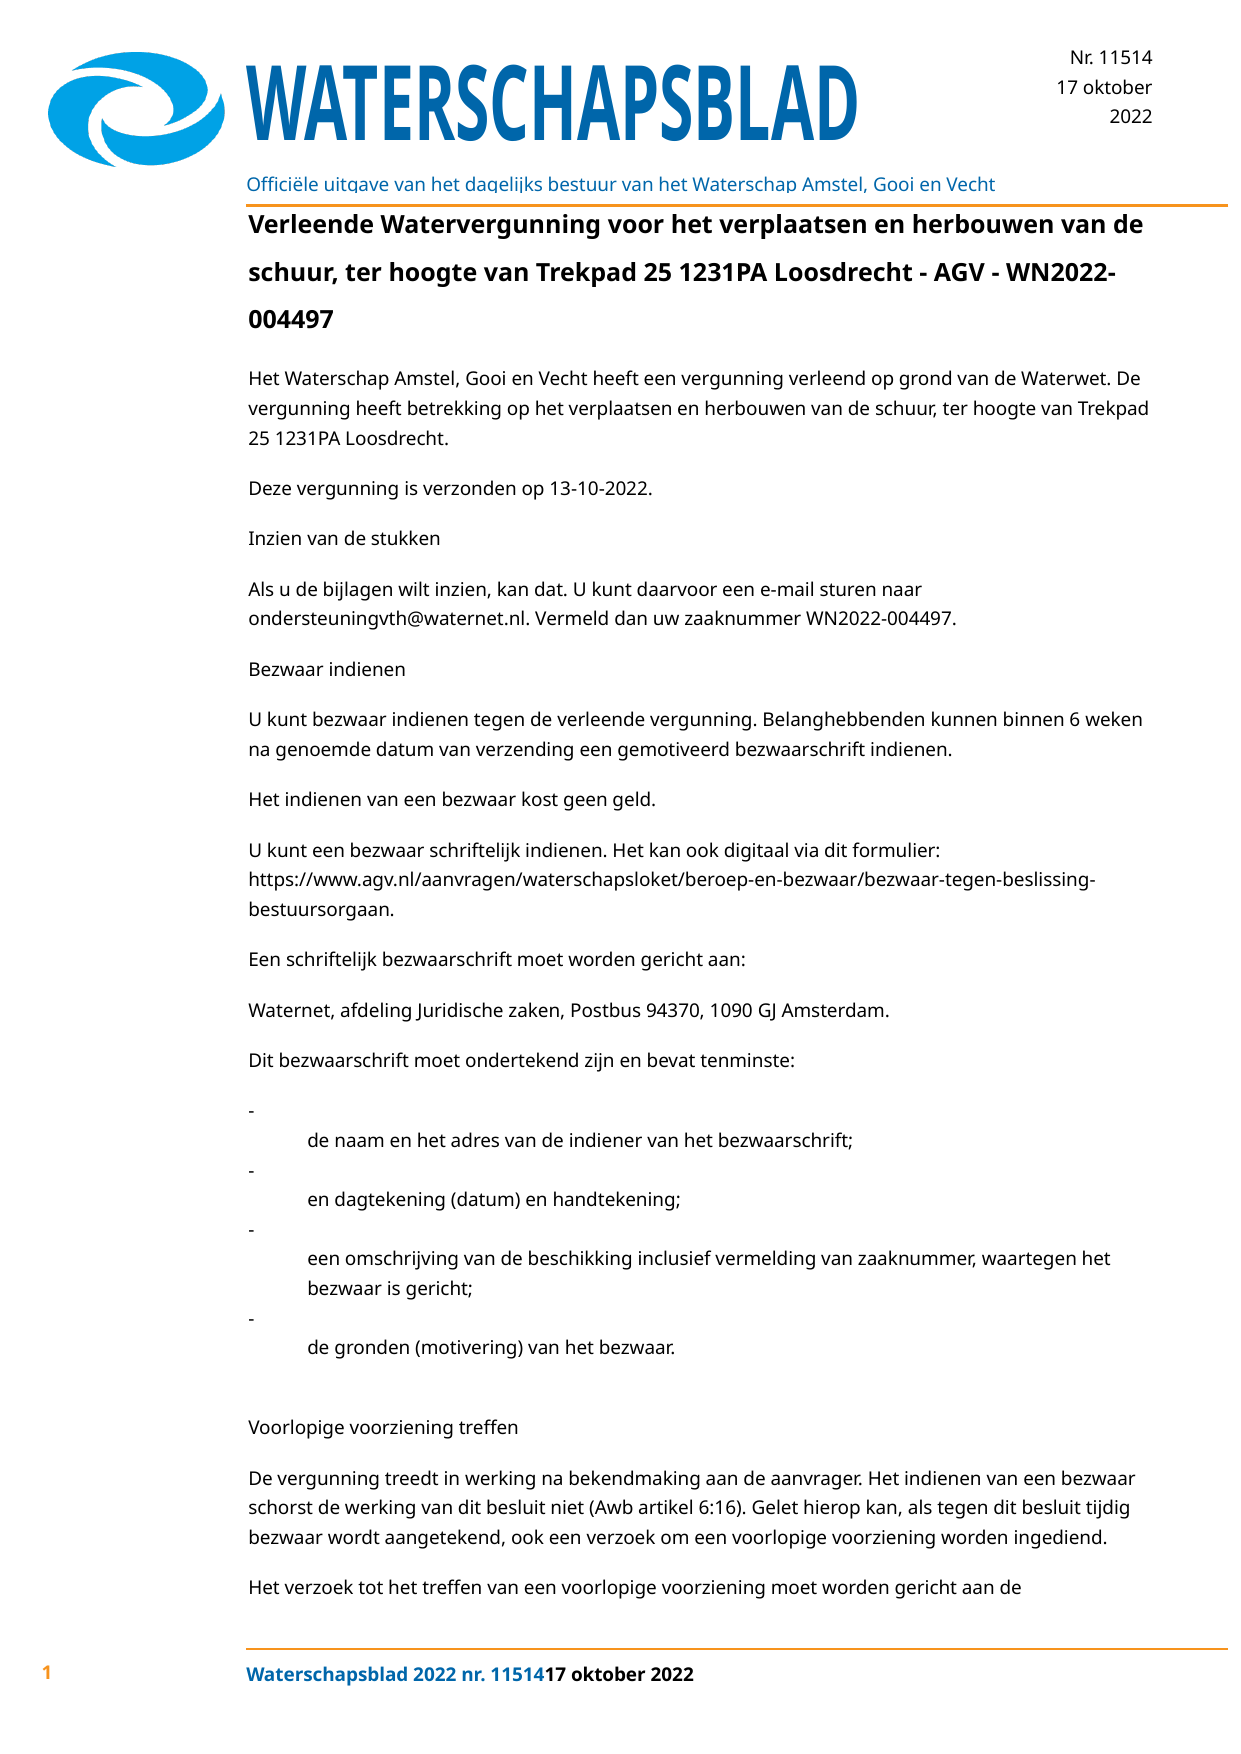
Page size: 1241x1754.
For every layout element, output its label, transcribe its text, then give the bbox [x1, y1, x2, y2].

text Voorlopige voorziening treffen [248, 1414, 1152, 1440]
text Een schriftelijk bezwaarschrift moet worden gericht aan: [248, 946, 1152, 972]
text Het verzoek tot het treffen van een voorlopige voorziening moet worden gericht aan de [248, 1574, 1152, 1600]
list de naam en het adres van de indiener van het bezwaarschrift; [248, 1127, 1152, 1153]
text Verleende Watervergunning voor het verplaatsen en herbouwen van de schuur, ter hoogte van Trekpad 25 1231PA Loosdrecht - AGV - WN2022-004497 [248, 207, 1152, 336]
text De vergunning treedt in werking na bekendmaking aan de aanvrager. Het indienen van een bezwaar schorst de werking van dit besluit niet (Awb artikel 6:16). Gelet hierop kan, als tegen dit besluit tijdig bezwaar wordt aangetekend, ook een verzoek om een voorlopige voorziening worden ingediend. [248, 1465, 1152, 1549]
list de gronden (motivering) van het bezwaar. [248, 1334, 1152, 1360]
text Dit bezwaarschrift moet ondertekend zijn en bevat tenminste: [248, 1047, 1152, 1073]
text U kunt bezwaar indienen tegen de verleende vergunning. Belanghebbenden kunnen binnen 6 weken na genoemde datum van verzending een gemotiveerd bezwaarschrift indienen. [248, 706, 1152, 762]
text Het indienen van een bezwaar kost geen geld. [248, 786, 1152, 812]
text Bezwaar indienen [248, 656, 1152, 682]
text Het Waterschap Amstel, Gooi en Vecht heeft een vergunning verleend op grond van de Waterwet. De vergunning heeft betrekking op het verplaatsen en herbouwen van de schuur, ter hoogte van Trekpad 25 1231PA Loosdrecht. [248, 366, 1152, 450]
text Deze vergunning is verzonden op 13-10-2022. [248, 475, 1152, 501]
text Inzien van de stukken [248, 526, 1152, 551]
text Als u de bijlagen wilt inzien, kan dat. U kunt daarvoor een e-mail sturen naar ondersteuningvth@waternet.nl. Vermeld dan uw zaaknummer WN2022-004497. [248, 576, 1152, 631]
list en dagtekening (datum) en handtekening; [248, 1186, 1152, 1212]
list een omschrijving van de beschikking inclusief vermelding van zaaknummer, waartegen het bezwaar is gericht; [248, 1246, 1152, 1301]
text Waternet, afdeling Juridische zaken, Postbus 94370, 1090 GJ Amsterdam. [248, 997, 1152, 1022]
text U kunt een bezwaar schriftelijk indienen. Het kan ook digitaal via dit formulier: https://www.agv.nl/aanvragen/waterschapsloket/beroep-en-bezwaar/bezwaar-tegen-beslissing-bestuursorgaan. [248, 837, 1152, 922]
picture [41, 47, 231, 172]
